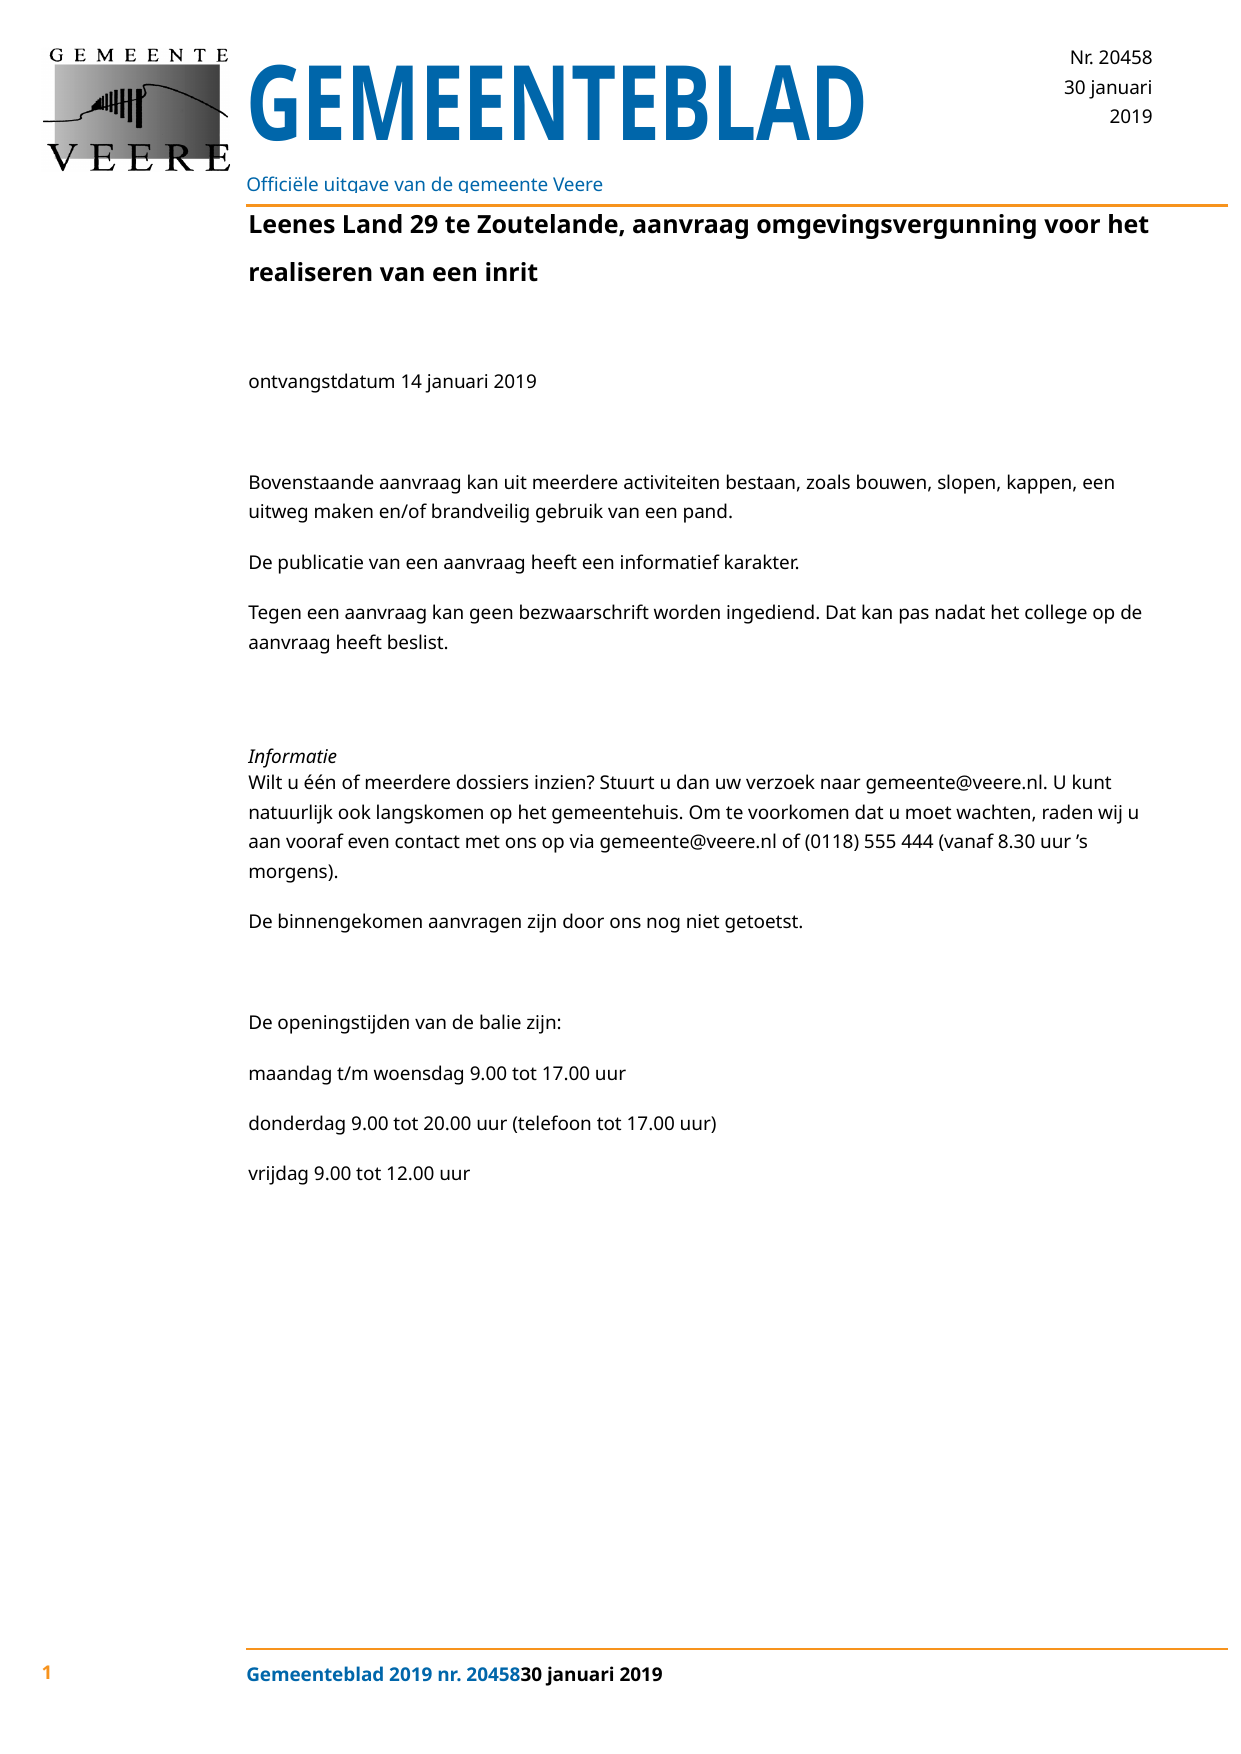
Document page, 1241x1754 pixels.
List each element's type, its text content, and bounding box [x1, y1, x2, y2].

text ontvangstdatum 14 januari 2019 [248, 368, 1152, 394]
text De binnengekomen aanvragen zijn door ons nog niet getoetst. [248, 908, 1152, 934]
text De openingstijden van de balie zijn: [248, 1009, 1152, 1035]
text Bovenstaande aanvraag kan uit meerdere activiteiten bestaan, zoals bouwen, slopen, kappen, een uitweg maken en/of brandveilig gebruik van een pand. [248, 469, 1152, 524]
text De publicatie van een aanvraag heeft een informatief karakter. [248, 549, 1152, 575]
picture [41, 47, 231, 172]
text donderdag 9.00 tot 20.00 uur (telefoon tot 17.00 uur) [248, 1110, 1152, 1136]
text maandag t/m woensdag 9.00 tot 17.00 uur [248, 1060, 1152, 1085]
text Leenes Land 29 te Zoutelande, aanvraag omgevingsvergunning voor het realiseren van een inrit [248, 207, 1152, 288]
text Informatie [248, 743, 1152, 769]
text Tegen een aanvraag kan geen bezwaarschrift worden ingediend. Dat kan pas nadat het college op de aanvraag heeft beslist. [248, 599, 1152, 655]
text Wilt u één of meerdere dossiers inzien? Stuurt u dan uw verzoek naar gemeente@veere.nl. U kunt natuurlijk ook langskomen op het gemeentehuis. Om te voorkomen dat u moet wachten, raden wij u aan vooraf even contact met ons op via gemeente@veere.nl of (0118) 555 444 (vanaf 8.30 uur ’s morgens). [248, 769, 1152, 884]
text vrijdag 9.00 tot 12.00 uur [248, 1161, 1152, 1186]
